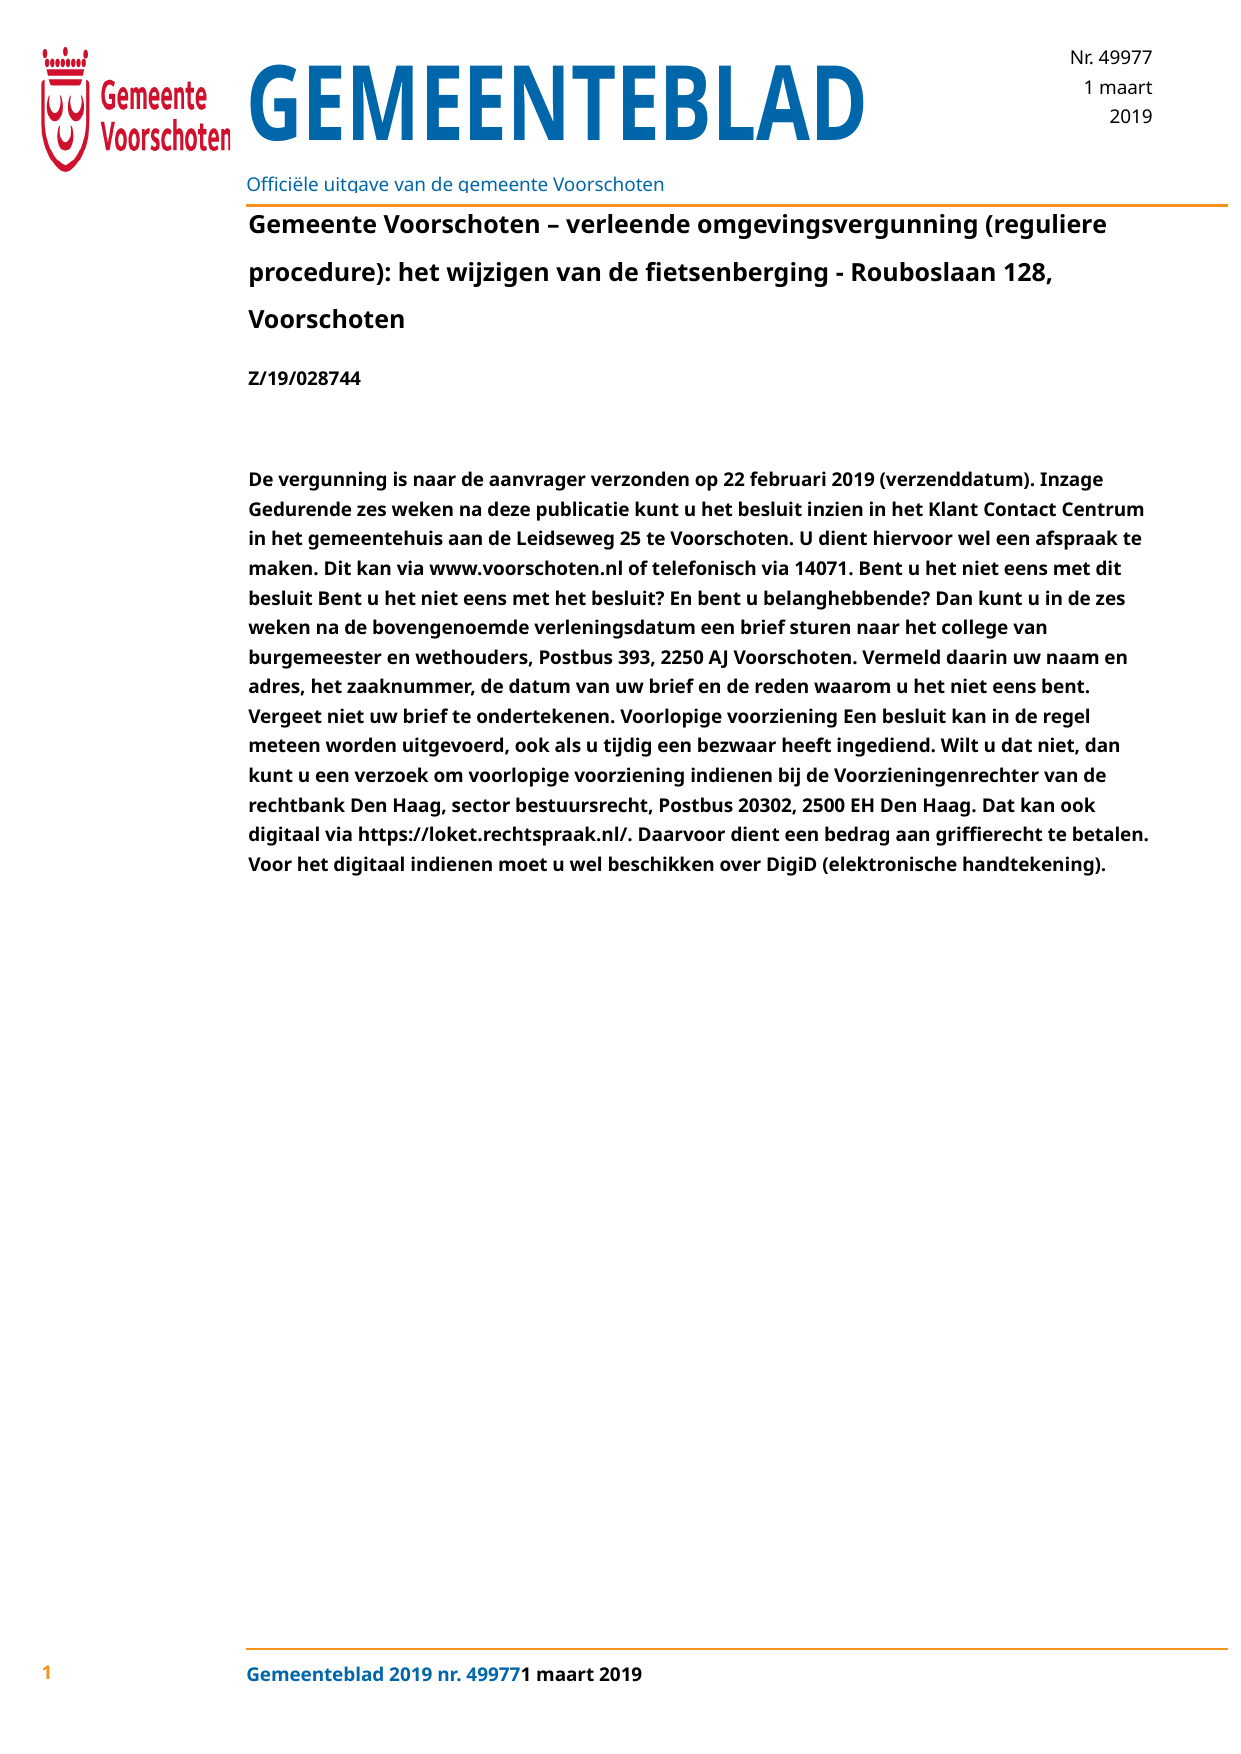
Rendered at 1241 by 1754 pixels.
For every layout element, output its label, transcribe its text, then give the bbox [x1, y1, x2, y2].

text Z/19/028744 [248, 366, 1152, 391]
text Gemeente Voorschoten – verleende omgevingsvergunning (reguliere procedure): het wijzigen van de fietsenberging - Rouboslaan 128, Voorschoten [248, 207, 1152, 336]
text De vergunning is naar de aanvrager verzonden op 22 februari 2019 (verzenddatum). Inzage Gedurende zes weken na deze publicatie kunt u het besluit inzien in het Klant Contact Centrum in het gemeentehuis aan de Leidseweg 25 te Voorschoten. U dient hiervoor wel een afspraak te maken. Dit kan via www.voorschoten.nl of telefonisch via 14071. Bent u het niet eens met dit besluit Bent u het niet eens met het besluit? En bent u belanghebbende? Dan kunt u in de zes weken na de bovengenoemde verleningsdatum een brief sturen naar het college van burgemeester en wethouders, Postbus 393, 2250 AJ Voorschoten. Vermeld daarin uw naam en adres, het zaaknummer, de datum van uw brief en de reden waarom u het niet eens bent. Vergeet niet uw brief te ondertekenen. Voorlopige voorziening Een besluit kan in de regel meteen worden uitgevoerd, ook als u tijdig een bezwaar heeft ingediend. Wilt u dat niet, dan kunt u een verzoek om voorlopige voorziening indienen bij de Voorzieningenrechter van de rechtbank Den Haag, sector bestuursrecht, Postbus 20302, 2500 EH Den Haag. Dat kan ook digitaal via https://loket.rechtspraak.nl/. Daarvoor dient een bedrag aan griffierecht te betalen. Voor het digitaal indienen moet u wel beschikken over DigiD (elektronische handtekening). [248, 466, 1152, 877]
picture [41, 47, 231, 172]
